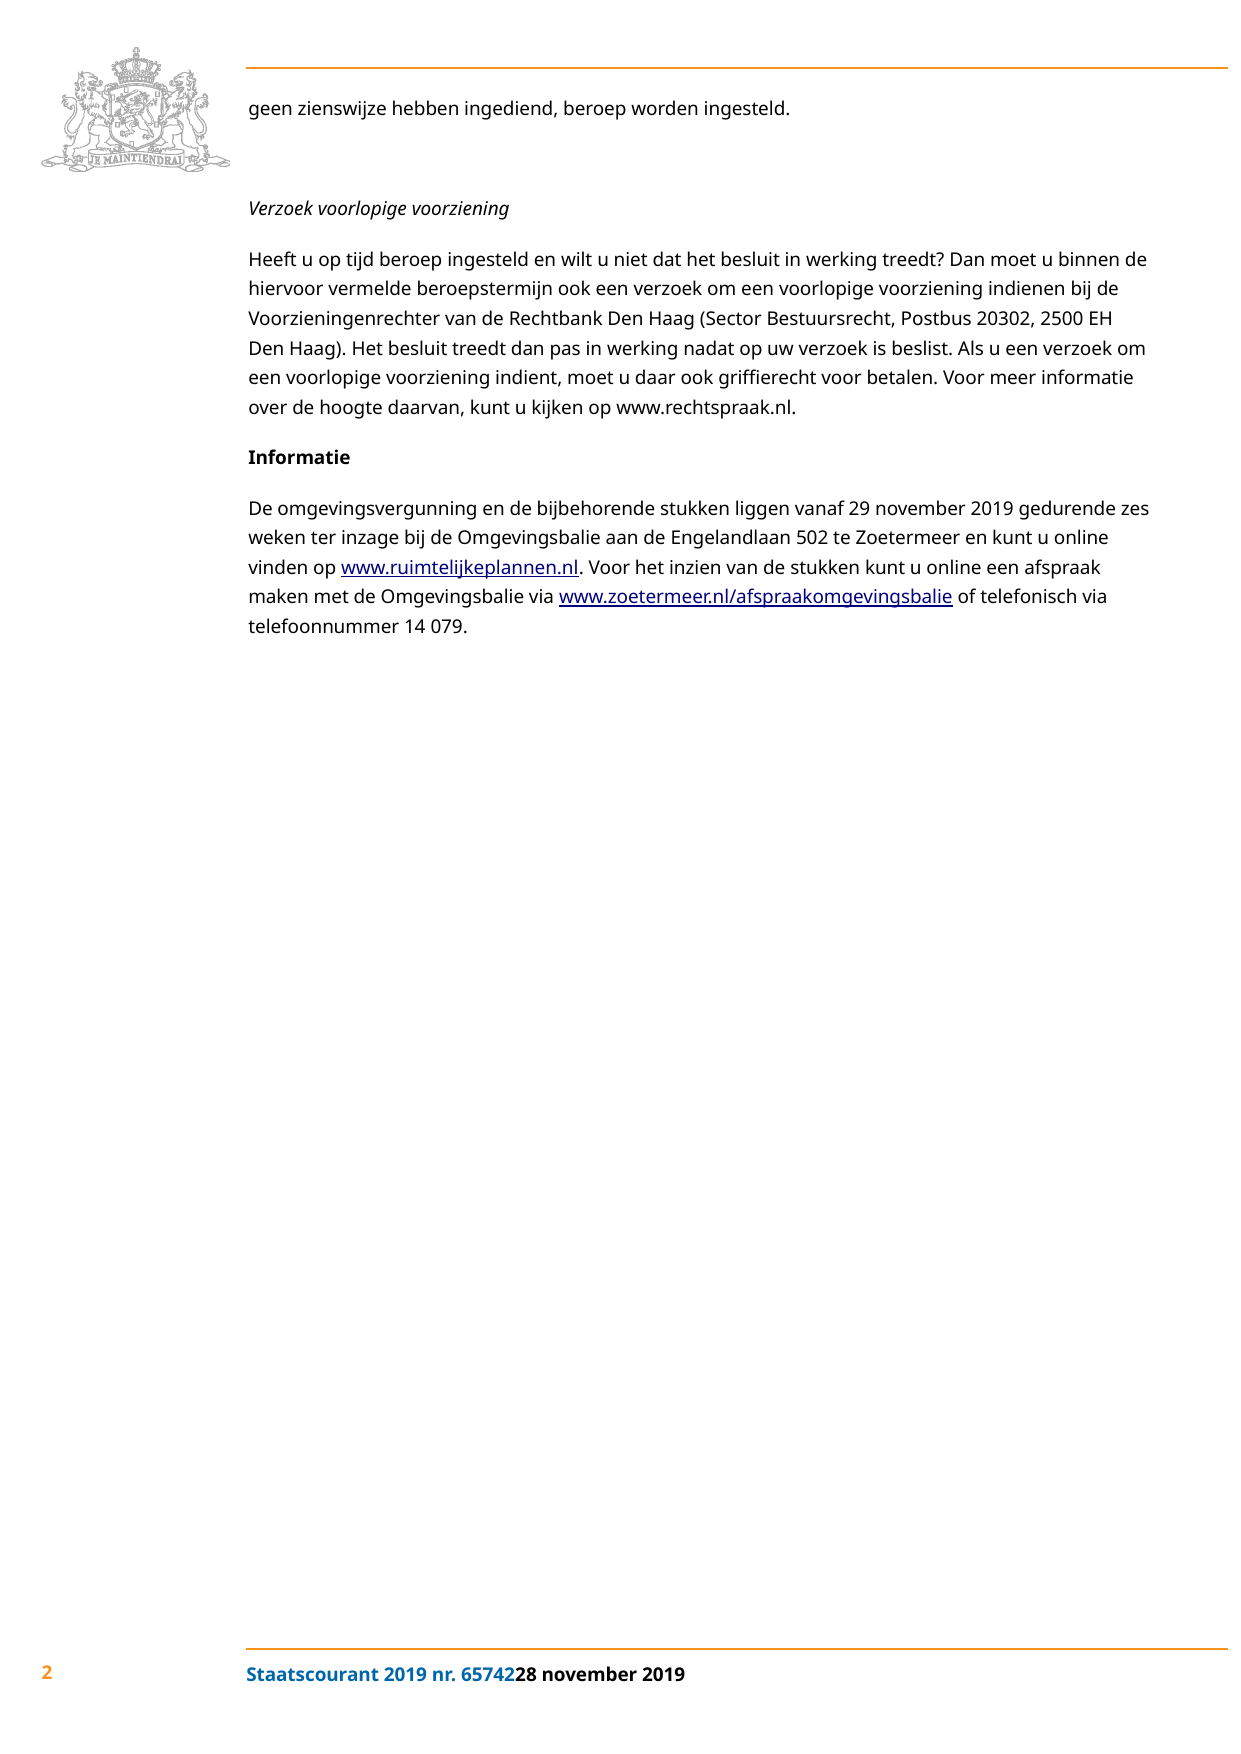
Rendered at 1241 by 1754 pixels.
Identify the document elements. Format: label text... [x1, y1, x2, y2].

text Verzoek voorlopige voorziening [248, 196, 1152, 221]
text De omgevingsvergunning en de bijbehorende stukken liggen vanaf 29 november 2019 gedurende zes weken ter inzage bij de Omgevingsbalie aan de Engelandlaan 502 te Zoetermeer en kunt u online vinden op www.ruimtelijkeplannen.nl. Voor het inzien van de stukken kunt u online een afspraak maken met de Omgevingsbalie via www.zoetermeer.nl/afspraakomgevingsbalie of telefonisch via telefoonnummer 14 079. [248, 495, 1152, 639]
text geen zienswijze hebben ingediend, beroep worden ingesteld. [248, 95, 1152, 121]
text Informatie [248, 444, 1152, 470]
text Heeft u op tijd beroep ingesteld en wilt u niet dat het besluit in werking treedt? Dan moet u binnen de hiervoor vermelde beroepstermijn ook een verzoek om een voorlopige voorziening indienen bij de Voorzieningenrechter van de Rechtbank Den Haag (Sector Bestuursrecht, Postbus 20302, 2500 EH Den Haag). Het besluit treedt dan pas in werking nadat op uw verzoek is beslist. Als u een verzoek om een voorlopige voorziening indient, moet u daar ook griffierecht voor betalen. Voor meer informatie over de hoogte daarvan, kunt u kijken op www.rechtspraak.nl. [248, 246, 1152, 420]
picture [41, 47, 231, 172]
